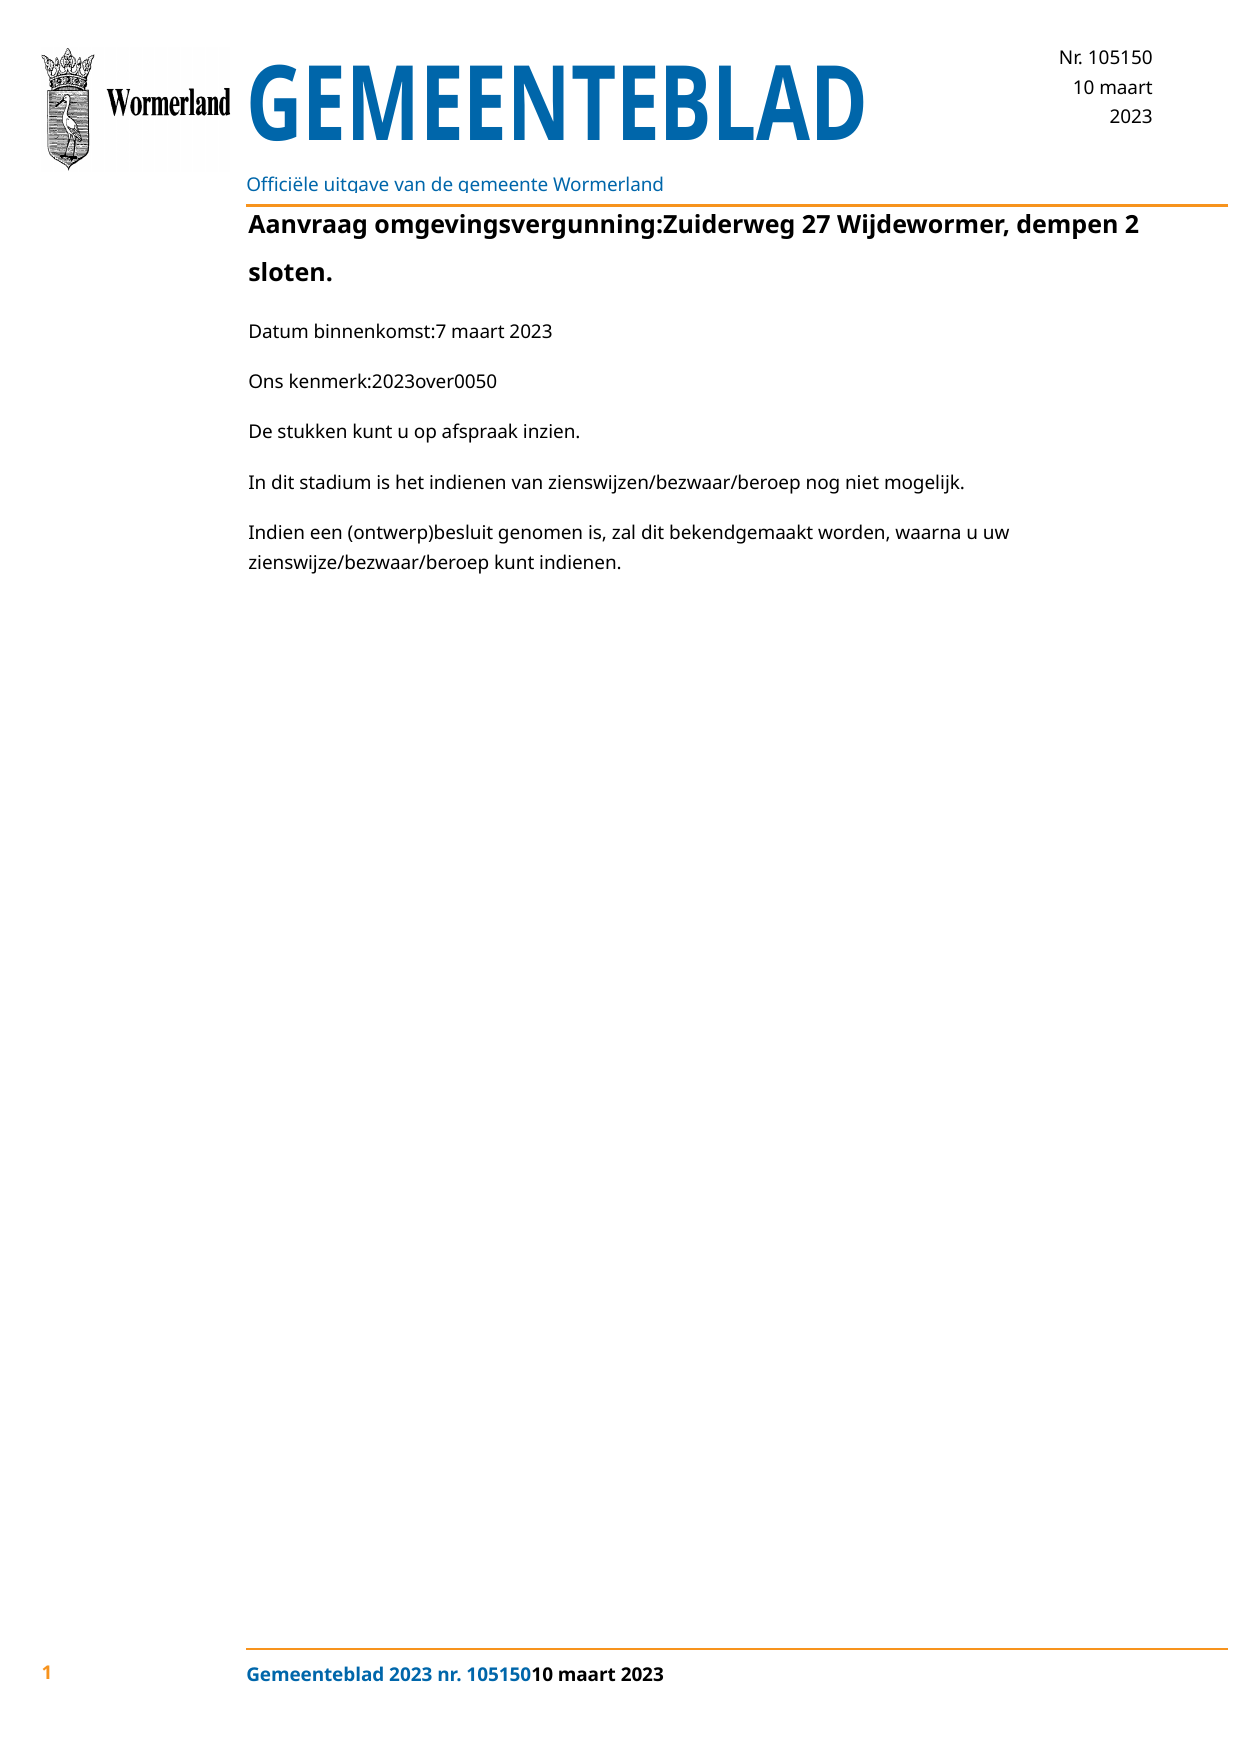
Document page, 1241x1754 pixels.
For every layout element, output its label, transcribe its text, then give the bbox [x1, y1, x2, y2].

text De stukken kunt u op afspraak inzien. [248, 419, 1152, 444]
picture [41, 47, 231, 172]
text Ons kenmerk:2023over0050 [248, 368, 1152, 394]
text Aanvraag omgevingsvergunning:Zuiderweg 27 Wijdewormer, dempen 2 sloten. [248, 207, 1152, 288]
text Datum binnenkomst:7 maart 2023 [248, 318, 1152, 344]
text Indien een (ontwerp)besluit genomen is, zal dit bekendgemaakt worden, waarna u uw zienswijze/bezwaar/beroep kunt indienen. [248, 519, 1152, 575]
text In dit stadium is het indienen van zienswijzen/bezwaar/beroep nog niet mogelijk. [248, 469, 1152, 495]
